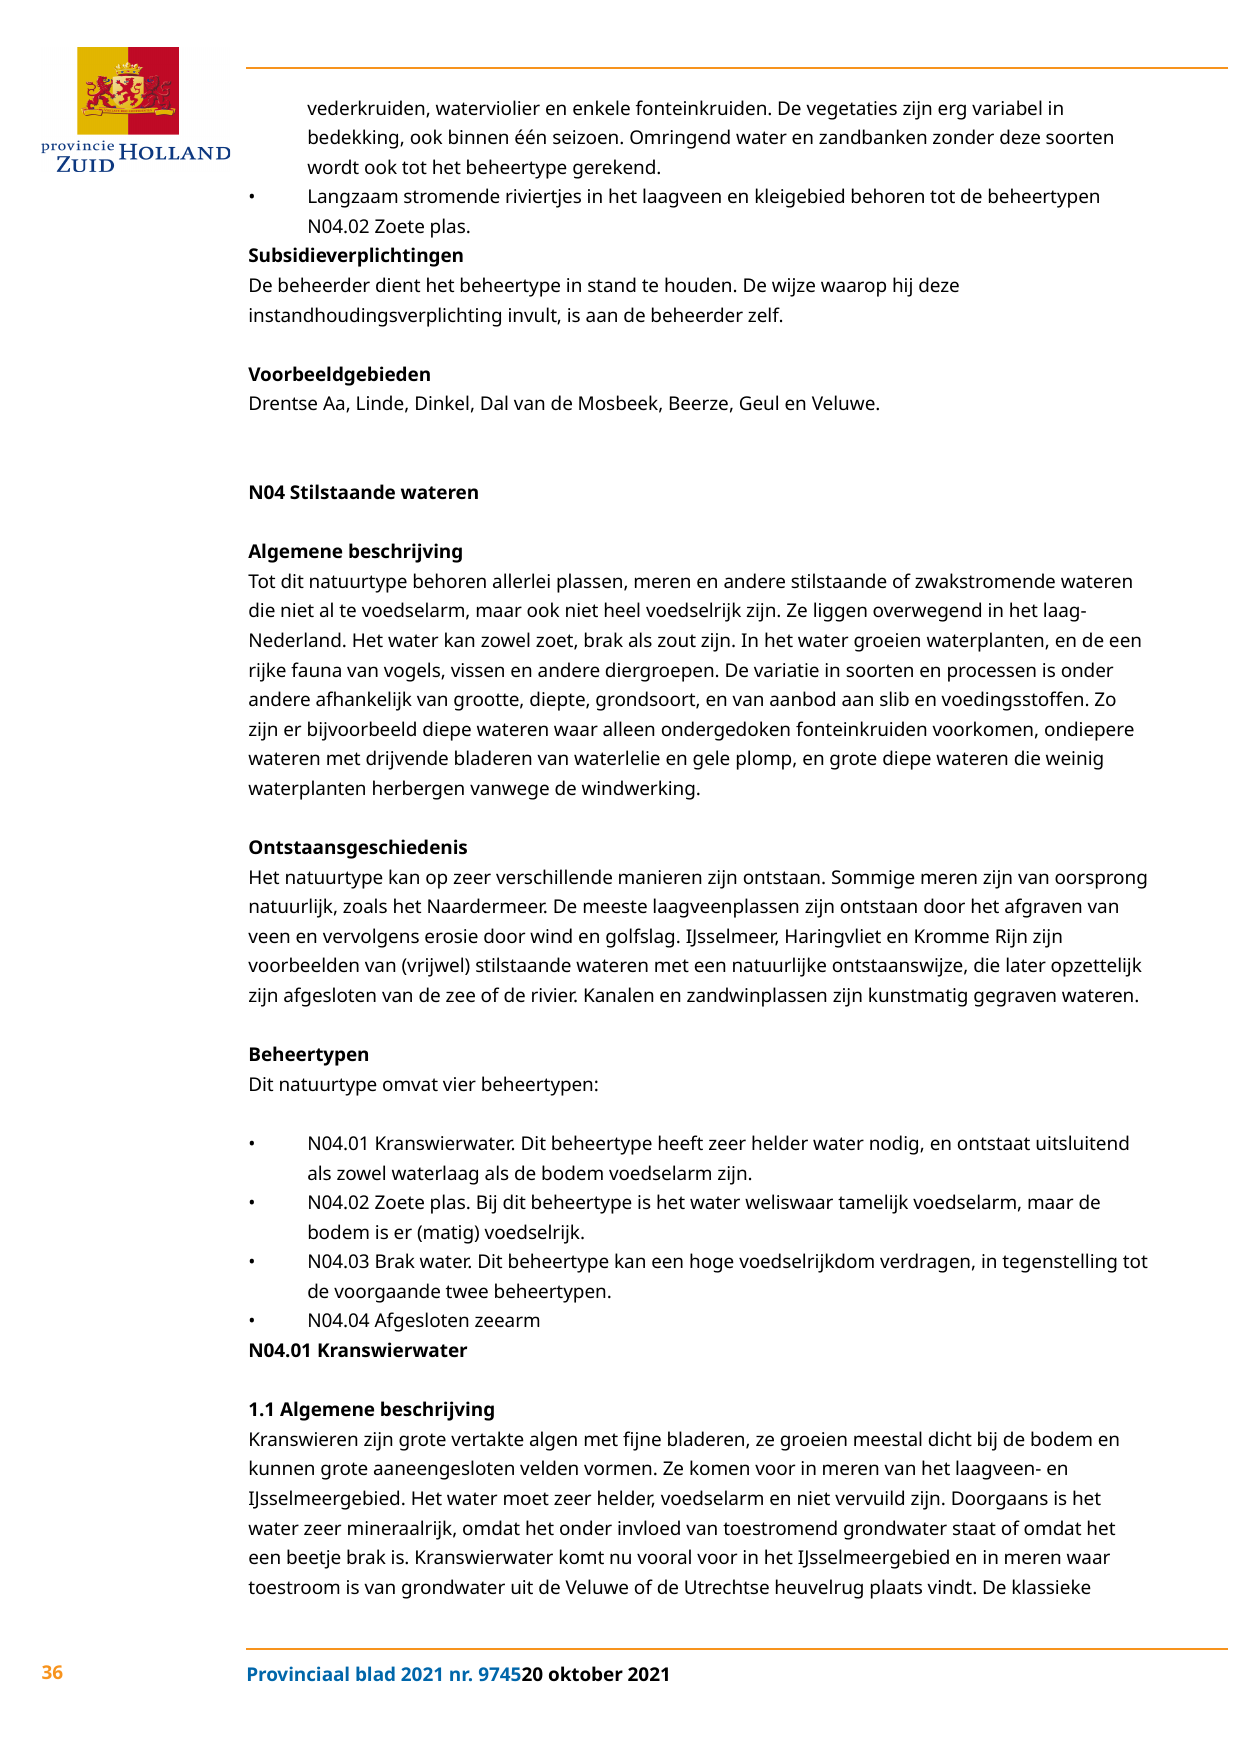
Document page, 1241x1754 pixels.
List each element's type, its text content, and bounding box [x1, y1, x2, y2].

list N04.04 Afgesloten zeearm [248, 1308, 1152, 1333]
text Ontstaansgeschiedenis [248, 834, 1152, 860]
text Algemene beschrijving [248, 538, 1152, 564]
text Dit natuurtype omvat vier beheertypen: [248, 1071, 1152, 1097]
text Drentse Aa, Linde, Dinkel, Dal van de Mosbeek, Beerze, Geul en Veluwe. [248, 391, 1152, 416]
text Subsidieverplichtingen [248, 243, 1152, 268]
text Beheertypen [248, 1041, 1152, 1067]
list Langzaam stromende riviertjes in het laagveen en kleigebied behoren tot de beheertypen N04.02 Zoete plas. [248, 183, 1152, 239]
text Tot dit natuurtype behoren allerlei plassen, meren en andere stilstaande of zwakstromende wateren die niet al te voedselarm, maar ook niet heel voedselrijk zijn. Ze liggen overwegend in het laag-Nederland. Het water kan zowel zoet, brak als zout zijn. In het water groeien waterplanten, en de een rijke fauna van vogels, vissen en andere diergroepen. De variatie in soorten en processen is onder andere afhankelijk van grootte, diepte, grondsoort, en van aanbod aan slib en voedingsstoffen. Zo zijn er bijvoorbeeld diepe wateren waar alleen ondergedoken fonteinkruiden voorkomen, ondiepere wateren met drijvende bladeren van waterlelie en gele plomp, en grote diepe wateren die weinig waterplanten herbergen vanwege de windwerking. [248, 568, 1152, 801]
text 1.1 Algemene beschrijving [248, 1396, 1152, 1422]
text Het natuurtype kan op zeer verschillende manieren zijn ontstaan. Sommige meren zijn van oorsprong natuurlijk, zoals het Naardermeer. De meeste laagveenplassen zijn ontstaan door het afgraven van veen en vervolgens erosie door wind en golfslag. IJsselmeer, Haringvliet en Kromme Rijn zijn voorbeelden van (vrijwel) stilstaande wateren met een natuurlijke ontstaanswijze, die later opzettelijk zijn afgesloten van de zee of de rivier. Kanalen en zandwinplassen zijn kunstmatig gegraven wateren. [248, 864, 1152, 1008]
text N04 Stilstaande wateren [248, 479, 1152, 505]
list N04.02 Zoete plas. Bij dit beheertype is het water weliswaar tamelijk voedselarm, maar de bodem is er (matig) voedselrijk. [248, 1189, 1152, 1245]
list vederkruiden, waterviolier en enkele fonteinkruiden. De vegetaties zijn erg variabel in bedekking, ook binnen één seizoen. Omringend water en zandbanken zonder deze soorten wordt ook tot het beheertype gerekend. [248, 95, 1152, 180]
text Voorbeeldgebieden [248, 361, 1152, 387]
text De beheerder dient het beheertype in stand te houden. De wijze waarop hij deze instandhoudingsverplichting invult, is aan de beheerder zelf. [248, 272, 1152, 328]
text Kranswieren zijn grote vertakte algen met fijne bladeren, ze groeien meestal dicht bij de bodem en kunnen grote aaneengesloten velden vormen. Ze komen voor in meren van het laagveen- en IJsselmeergebied. Het water moet zeer helder, voedselarm en niet vervuild zijn. Doorgaans is het water zeer mineraalrijk, omdat het onder invloed van toestromend grondwater staat of omdat het een beetje brak is. Kranswierwater komt nu vooral voor in het IJsselmeergebied en in meren waar toestroom is van grondwater uit de Veluwe of de Utrechtse heuvelrug plaats vindt. De klassieke [248, 1426, 1152, 1600]
text N04.01 Kranswierwater [248, 1337, 1152, 1363]
list N04.03 Brak water. Dit beheertype kan een hoge voedselrijkdom verdragen, in tegenstelling tot de voorgaande twee beheertypen. [248, 1248, 1152, 1304]
list N04.01 Kranswierwater. Dit beheertype heeft zeer helder water nodig, en ontstaat uitsluitend als zowel waterlaag als de bodem voedselarm zijn. [248, 1130, 1152, 1186]
picture [41, 47, 231, 172]
